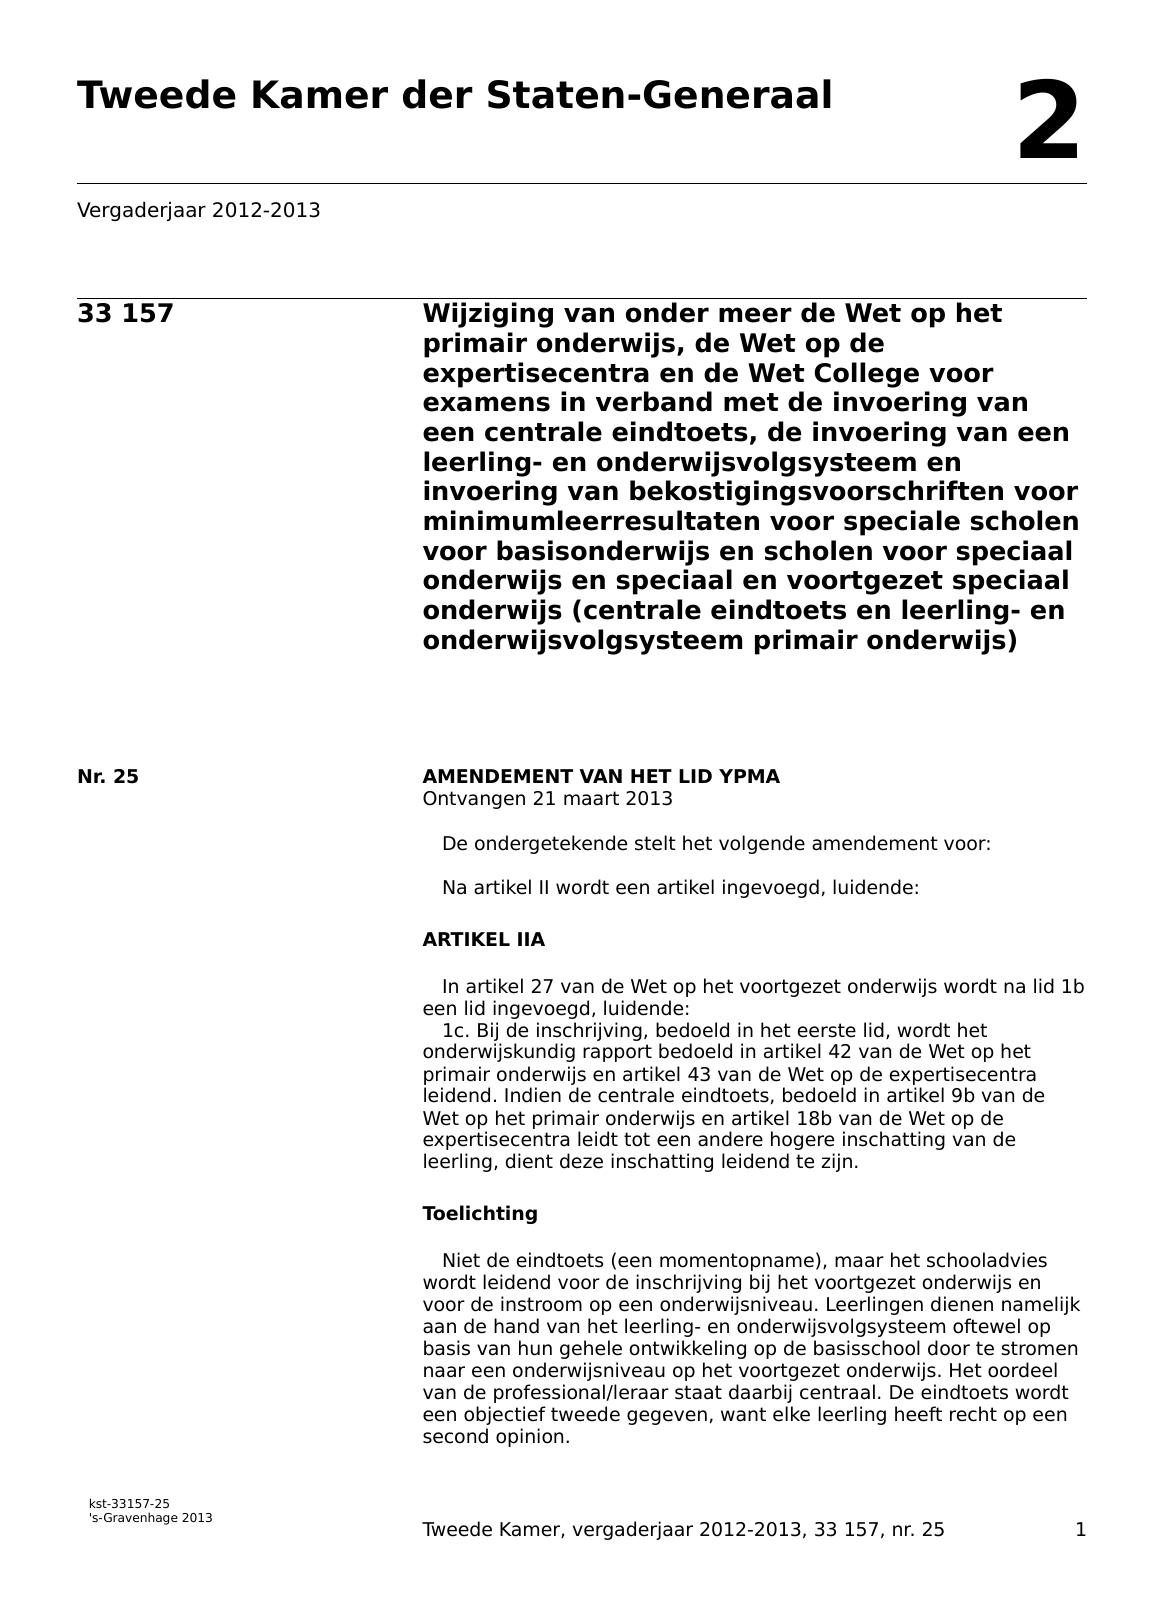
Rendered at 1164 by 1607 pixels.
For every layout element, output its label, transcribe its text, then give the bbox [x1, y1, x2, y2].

text 's-Gravenhage 2013 [88, 1511, 323, 1525]
subtitle Nr. 25 AMENDEMENT VAN HET LID YPMA [77, 766, 1087, 788]
text kst-33157-25 [88, 1497, 323, 1511]
subtitle ARTIKEL IIA [422, 928, 1087, 951]
text Niet de eindtoets (een momentopname), maar het schooladvies wordt leidend voor de inschrijving bij het voortgezet onderwijs en voor de instroom op een onderwijsniveau. Leerlingen dienen namelijk aan de hand van het leerling- en onderwijsvolgsysteem oftewel op basis van hun gehele ontwikkeling op de basisschool door te stromen naar een onderwijsniveau op het voortgezet onderwijs. Het oordeel van de professional/leraar staat daarbij centraal. De eindtoets wordt een objectief tweede gegeven, want elke leerling heeft recht op een second opinion. [422, 1250, 1087, 1448]
text Na artikel II wordt een artikel ingevoegd, luidende: [422, 877, 1087, 898]
table_header Tweede Kamer der Staten-Generaal [77, 59, 886, 183]
subtitle 33 157 Wijziging van onder meer de Wet op het primair onderwijs, de Wet op de expertisecentra en de Wet College voor examens in verband met de invoering van een centrale eindtoets, de invoering van een leerling- en onderwijsvolgsysteem en invoering van bekostigingsvoorschriften voor minimumleerresultaten voor speciale scholen voor basisonderwijs en scholen voor speciaal onderwijs en speciaal en voortgezet speciaal onderwijs (centrale eindtoets en leerling- en onderwijsvolgsysteem primair onderwijs) [77, 299, 1087, 655]
table_header 2 [886, 59, 1087, 183]
text In artikel 27 van de Wet op het voortgezet onderwijs wordt na lid 1b een lid ingevoegd, luidende: [422, 976, 1087, 1019]
text De ondergetekende stelt het volgende amendement voor: [422, 832, 1087, 854]
subtitle Toelichting [422, 1203, 1087, 1225]
table_cell Vergaderjaar 2012-2013 [77, 184, 1087, 298]
text 1c. Bij de inschrijving, bedoeld in het eerste lid, wordt het onderwijskundig rapport bedoeld in artikel 42 van de Wet op het primair onderwijs en artikel 43 van de Wet op de expertisecentra leidend. Indien de centrale eindtoets, bedoeld in artikel 9b van de Wet op het primair onderwijs en artikel 18b van de Wet op de expertisecentra leidt tot een andere hogere inschatting van de leerling, dient deze inschatting leidend te zijn. [422, 1019, 1087, 1173]
text Ontvangen 21 maart 2013 [422, 788, 1087, 810]
